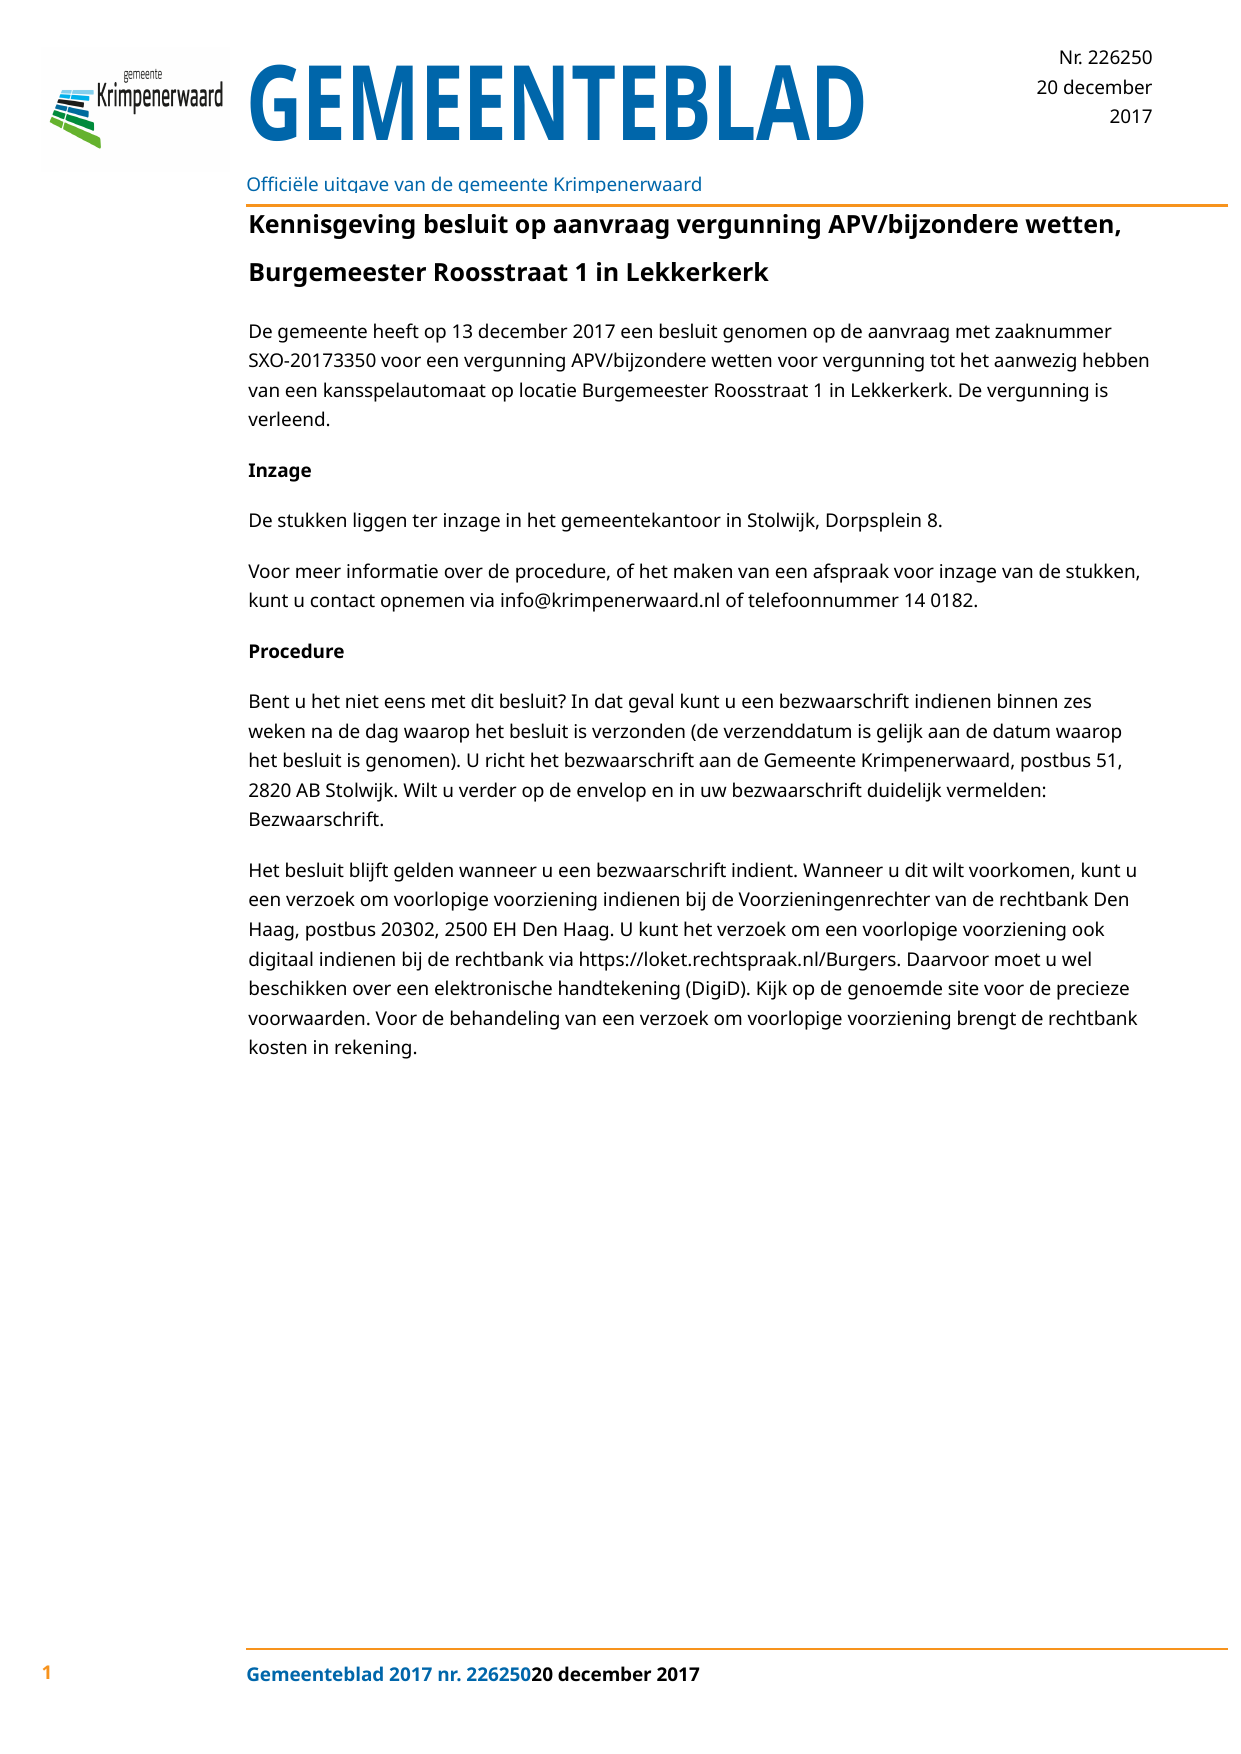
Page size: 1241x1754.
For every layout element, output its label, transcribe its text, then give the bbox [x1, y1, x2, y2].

text De stukken liggen ter inzage in het gemeentekantoor in Stolwijk, Dorpsplein 8. [248, 507, 1152, 533]
text Kennisgeving besluit op aanvraag vergunning APV/bijzondere wetten, Burgemeester Roosstraat 1 in Lekkerkerk [248, 207, 1152, 288]
text Voor meer informatie over de procedure, of het maken van een afspraak voor inzage van de stukken, kunt u contact opnemen via info@krimpenerwaard.nl of telefoonnummer 14 0182. [248, 558, 1152, 613]
text Bent u het niet eens met dit besluit? In dat geval kunt u een bezwaarschrift indienen binnen zes weken na de dag waarop het besluit is verzonden (de verzenddatum is gelijk aan de datum waarop het besluit is genomen). U richt het bezwaarschrift aan de Gemeente Krimpenerwaard, postbus 51, 2820 AB Stolwijk. Wilt u verder op de envelop en in uw bezwaarschrift duidelijk vermelden: Bezwaarschrift. [248, 688, 1152, 832]
text Het besluit blijft gelden wanneer u een bezwaarschrift indient. Wanneer u dit wilt voorkomen, kunt u een verzoek om voorlopige voorziening indienen bij de Voorzieningenrechter van de rechtbank Den Haag, postbus 20302, 2500 EH Den Haag. U kunt het verzoek om een voorlopige voorziening ook digitaal indienen bij de rechtbank via https://loket.rechtspraak.nl/Burgers. Daarvoor moet u wel beschikken over een elektronische handtekening (DigiD). Kijk op de genoemde site voor de precieze voorwaarden. Voor de behandeling van een verzoek om voorlopige voorziening brengt de rechtbank kosten in rekening. [248, 857, 1152, 1060]
text De gemeente heeft op 13 december 2017 een besluit genomen op de aanvraag met zaaknummer SXO-20173350 voor een vergunning APV/bijzondere wetten voor vergunning tot het aanwezig hebben van een kansspelautomaat op locatie Burgemeester Roosstraat 1 in Lekkerkerk. De vergunning is verleend. [248, 318, 1152, 432]
picture [41, 47, 231, 172]
text Inzage [248, 457, 1152, 483]
text Procedure [248, 638, 1152, 664]
